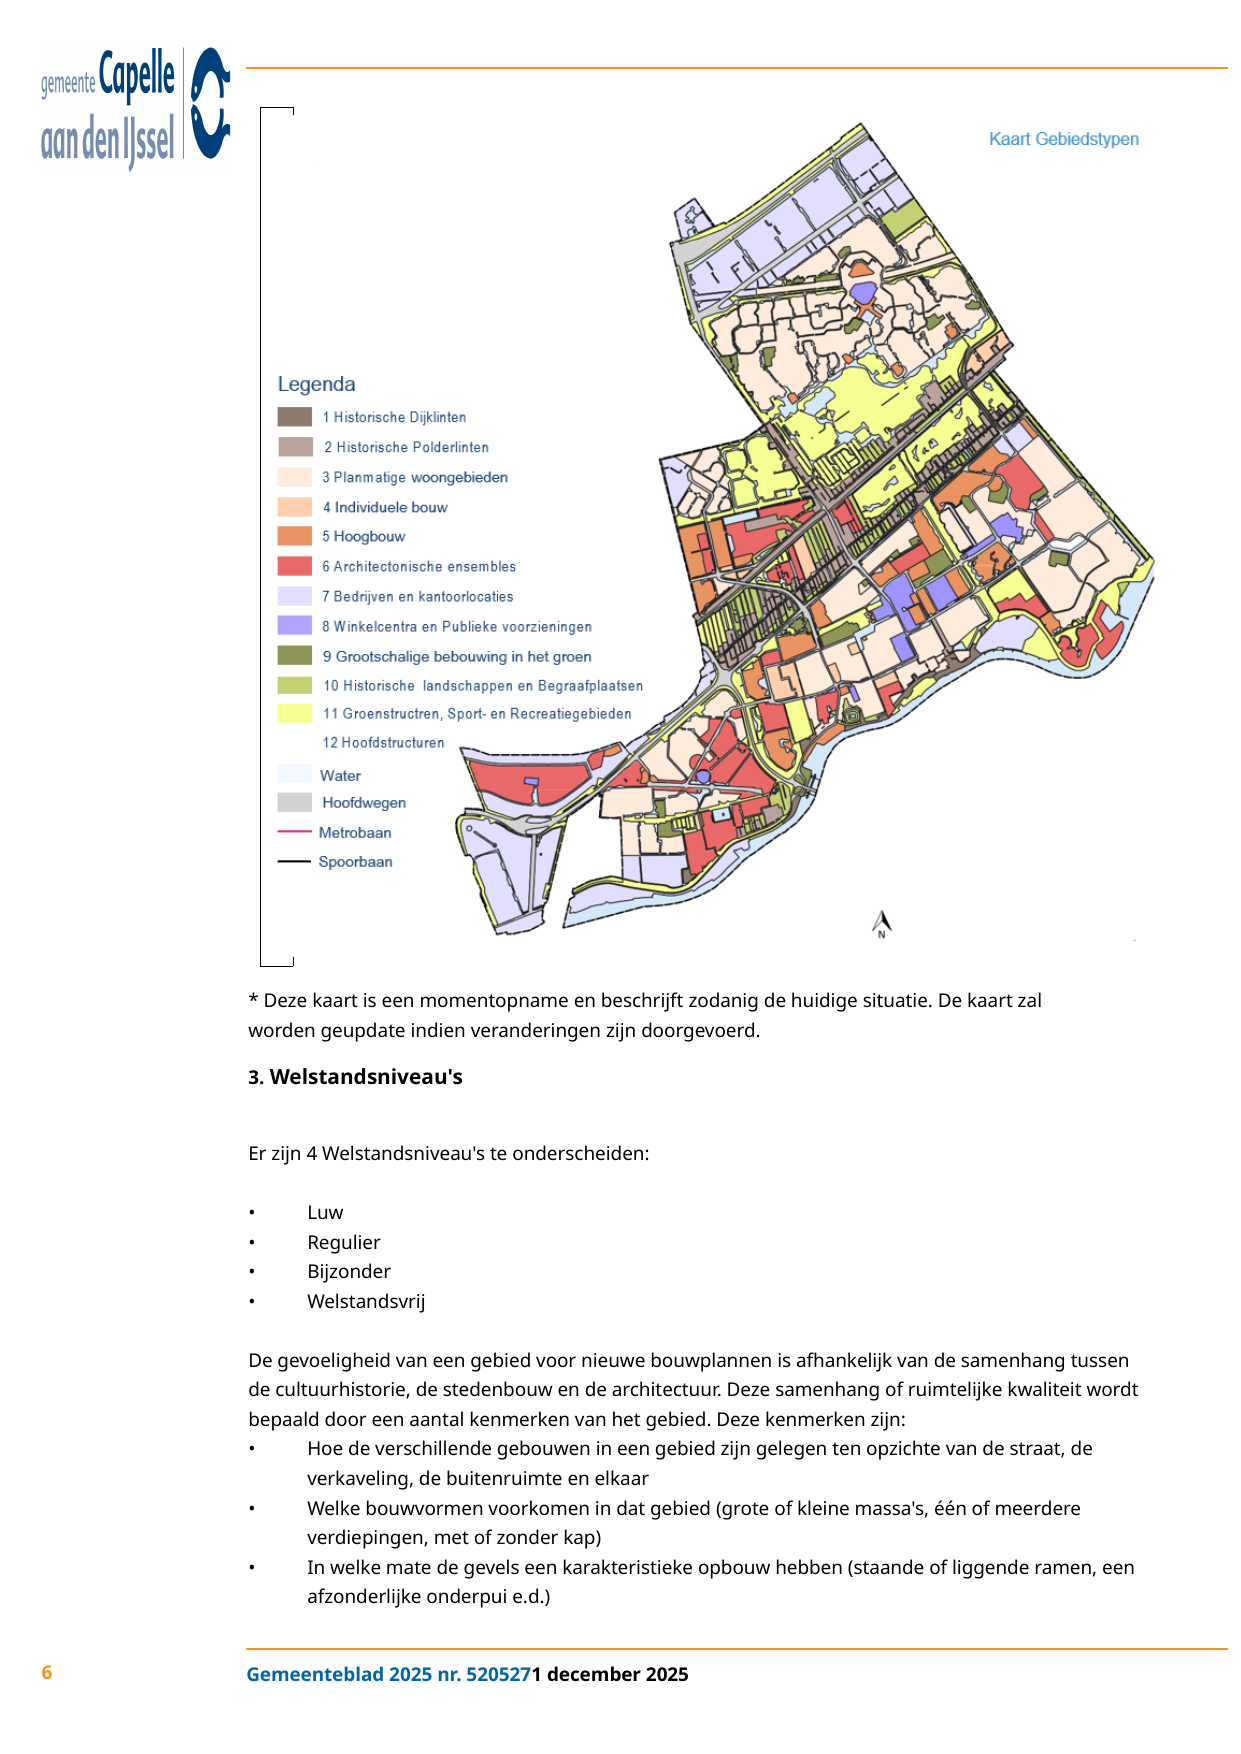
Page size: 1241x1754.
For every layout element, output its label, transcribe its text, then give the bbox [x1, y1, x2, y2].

text De gevoeligheid van een gebied voor nieuwe bouwplannen is afhankelijk van de samenhang tussen de cultuurhistorie, de stedenbouw en de architectuur. Deze samenhang of ruimtelijke kwaliteit wordt bepaald door een aantal kenmerken van het gebied. Deze kenmerken zijn: [248, 1347, 1152, 1432]
list Welke bouwvormen voorkomen in dat gebied (grote of kleine massa's, één of meerdere verdiepingen, met of zonder kap) [248, 1495, 1152, 1550]
table_header Er zijn 4 Welstandsniveau's te onderscheiden: Luw Regulier Bijzonder Welstandsvrij [248, 1140, 1152, 1314]
text * Deze kaart is een momentopname en beschrijft zodanig de huidige situatie. De kaart zal worden geupdate indien veranderingen zijn doorgevoerd. [248, 987, 1152, 1043]
picture [268, 115, 1173, 957]
text 3. Welstandsniveau's [248, 1062, 1152, 1091]
list Hoe de verschillende gebouwen in een gebied zijn gelegen ten opzichte van de straat, de verkaveling, de buitenruimte en elkaar [248, 1436, 1152, 1491]
list In welke mate de gevels een karakteristieke opbouw hebben (staande of liggende ramen, een afzonderlijke onderpui e.d.) [248, 1554, 1152, 1609]
picture [41, 47, 231, 172]
